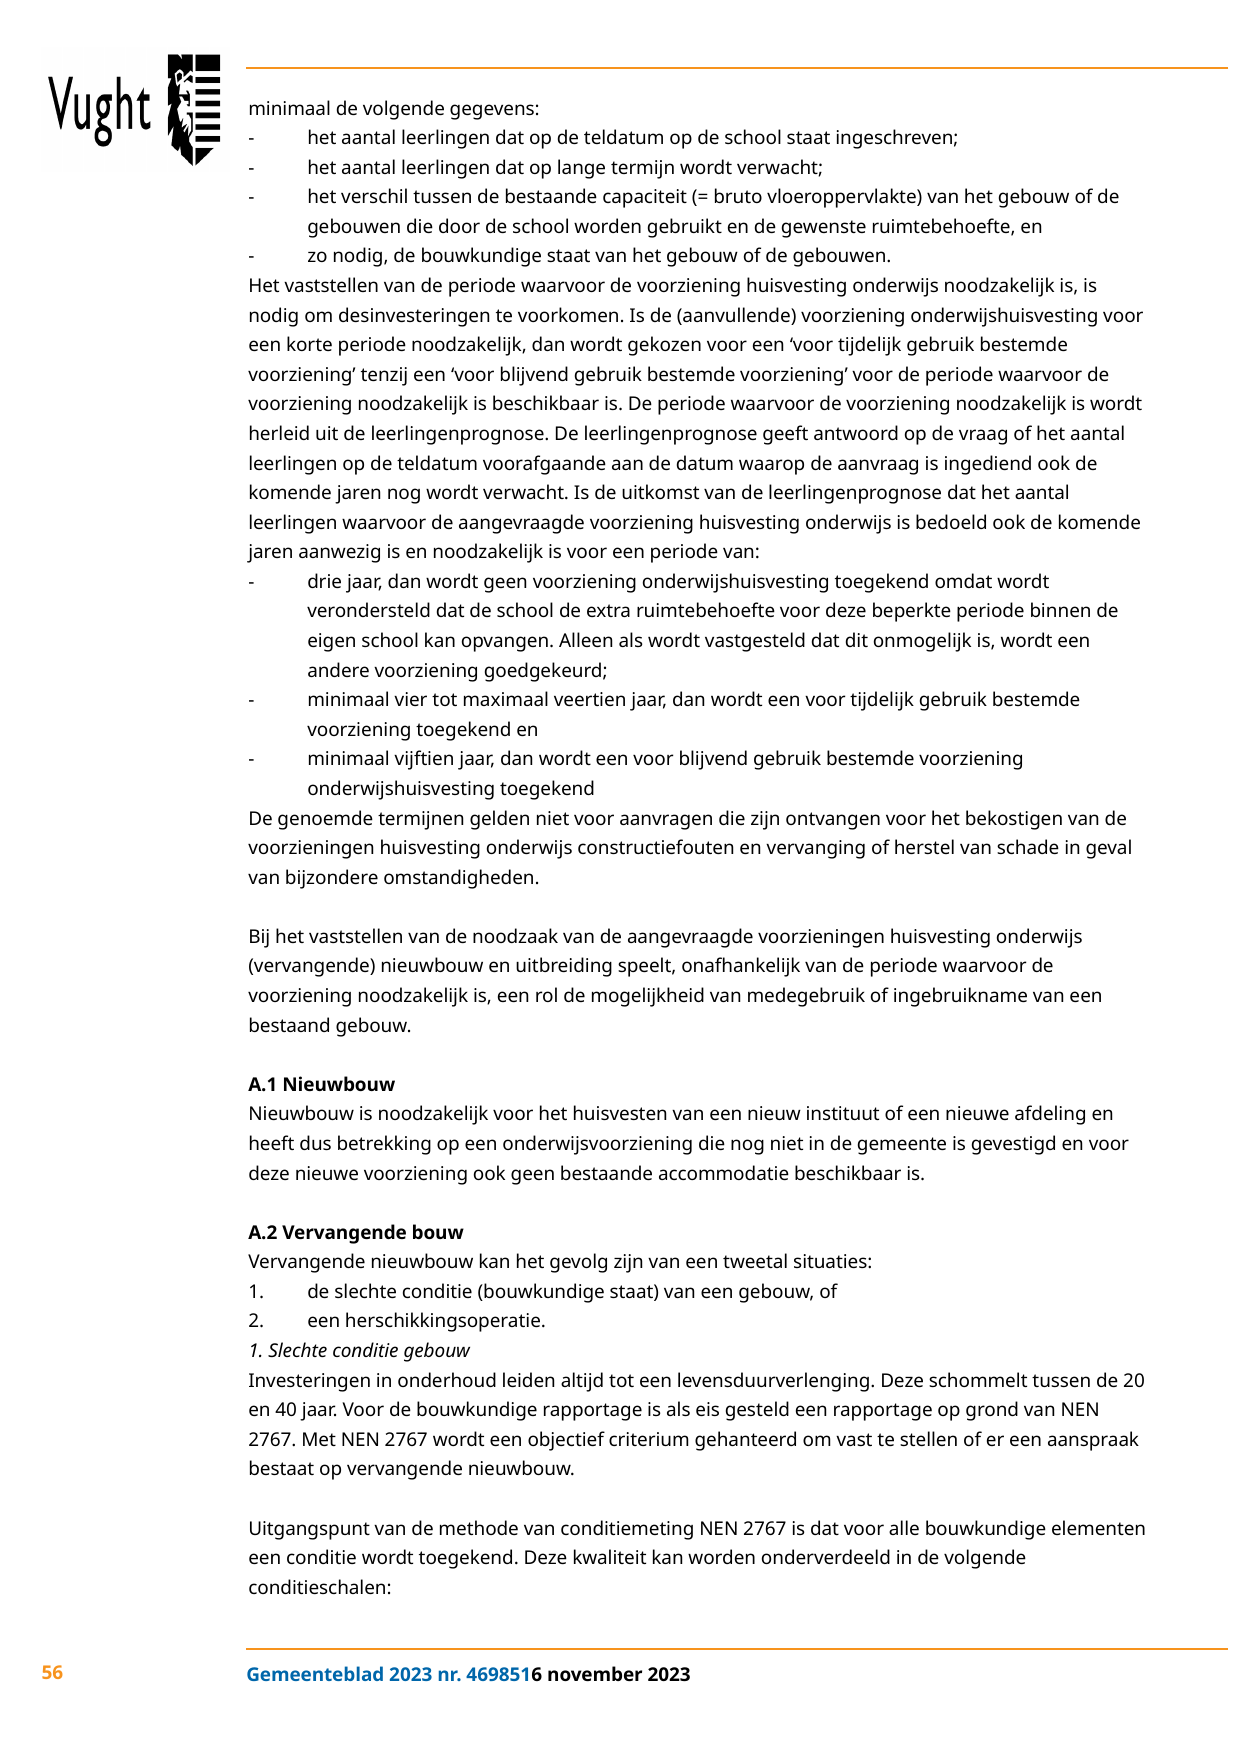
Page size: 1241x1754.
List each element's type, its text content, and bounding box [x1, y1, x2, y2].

list minimaal vier tot maximaal veertien jaar, dan wordt een voor tijdelijk gebruik bestemde voorziening toegekend en [248, 686, 1152, 742]
text Investeringen in onderhoud leiden altijd tot een levensduurverlenging. Deze schommelt tussen de 20 en 40 jaar. Voor de bouwkundige rapportage is als eis gesteld een rapportage op grond van NEN 2767. Met NEN 2767 wordt een objectief criterium gehanteerd om vast te stellen of er een aanspraak bestaat op vervangende nieuwbouw. [248, 1367, 1152, 1481]
list een herschikkingsoperatie. [248, 1308, 1152, 1333]
list zo nodig, de bouwkundige staat van het gebouw of de gebouwen. [248, 243, 1152, 268]
text Bij het vaststellen van de noodzaak van de aangevraagde voorzieningen huisvesting onderwijs (vervangende) nieuwbouw en uitbreiding speelt, onafhankelijk van de periode waarvoor de voorziening noodzakelijk is, een rol de mogelijkheid van medegebruik of ingebruikname van een bestaand gebouw. [248, 923, 1152, 1038]
list het aantal leerlingen dat op lange termijn wordt verwacht; [248, 154, 1152, 180]
list het aantal leerlingen dat op de teldatum op de school staat ingeschreven; [248, 124, 1152, 150]
text minimaal de volgende gegevens: [248, 95, 1152, 121]
list drie jaar, dan wordt geen voorziening onderwijshuisvesting toegekend omdat wordt verondersteld dat de school de extra ruimtebehoefte voor deze beperkte periode binnen de eigen school kan opvangen. Alleen als wordt vastgesteld dat dit onmogelijk is, wordt een andere voorziening goedgekeurd; [248, 568, 1152, 683]
text A.2 Vervangende bouw [248, 1219, 1152, 1245]
text Uitgangspunt van de methode van conditiemeting NEN 2767 is dat voor alle bouwkundige elementen een conditie wordt toegekend. Deze kwaliteit kan worden onderverdeeld in de volgende conditieschalen: [248, 1515, 1152, 1600]
list de slechte conditie (bouwkundige staat) van een gebouw, of [248, 1278, 1152, 1304]
text A.1 Nieuwbouw [248, 1071, 1152, 1097]
text De genoemde termijnen gelden niet voor aanvragen die zijn ontvangen voor het bekostigen van de voorzieningen huisvesting onderwijs constructiefouten en vervanging of herstel van schade in geval van bijzondere omstandigheden. [248, 805, 1152, 890]
text 1. Slechte conditie gebouw [248, 1337, 1152, 1363]
text Nieuwbouw is noodzakelijk voor het huisvesten van een nieuw instituut of een nieuwe afdeling en heeft dus betrekking op een onderwijsvoorziening die nog niet in de gemeente is gevestigd en voor deze nieuwe voorziening ook geen bestaande accommodatie beschikbaar is. [248, 1101, 1152, 1186]
text Het vaststellen van de periode waarvoor de voorziening huisvesting onderwijs noodzakelijk is, is nodig om desinvesteringen te voorkomen. Is de (aanvullende) voorziening onderwijshuisvesting voor een korte periode noodzakelijk, dan wordt gekozen voor een ‘voor tijdelijk gebruik bestemde voorziening’ tenzij een ‘voor blijvend gebruik bestemde voorziening’ voor de periode waarvoor de voorziening noodzakelijk is beschikbaar is. De periode waarvoor de voorziening noodzakelijk is wordt herleid uit de leerlingenprognose. De leerlingenprognose geeft antwoord op de vraag of het aantal leerlingen op de teldatum voorafgaande aan de datum waarop de aanvraag is ingediend ook de komende jaren nog wordt verwacht. Is de uitkomst van de leerlingenprognose dat het aantal leerlingen waarvoor de aangevraagde voorziening huisvesting onderwijs is bedoeld ook de komende jaren aanwezig is en noodzakelijk is voor een periode van: [248, 272, 1152, 564]
list het verschil tussen de bestaande capaciteit (= bruto vloeroppervlakte) van het gebouw of de gebouwen die door de school worden gebruikt en de gewenste ruimtebehoefte, en [248, 183, 1152, 239]
text Vervangende nieuwbouw kan het gevolg zijn van een tweetal situaties: [248, 1248, 1152, 1274]
picture [41, 47, 231, 172]
list minimaal vijftien jaar, dan wordt een voor blijvend gebruik bestemde voorziening onderwijshuisvesting toegekend [248, 746, 1152, 801]
